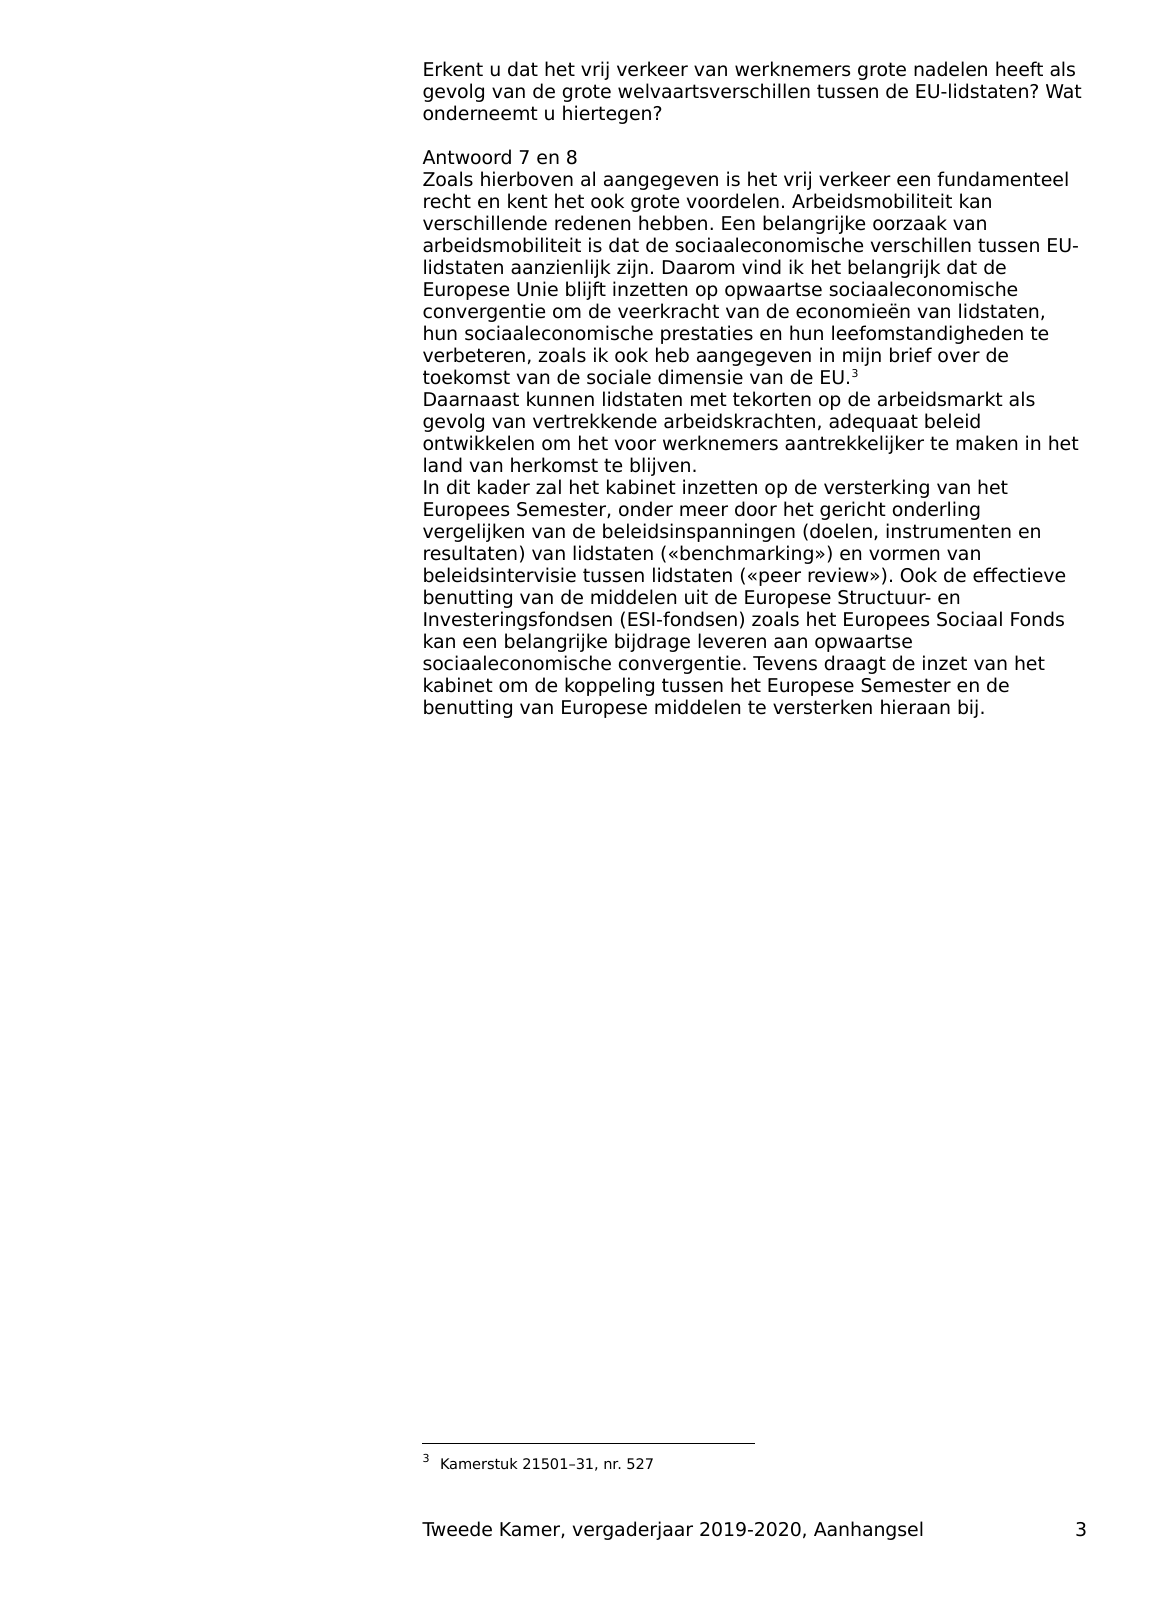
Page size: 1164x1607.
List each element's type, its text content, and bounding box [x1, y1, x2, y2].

text Erkent u dat het vrij verkeer van werknemers grote nadelen heeft als gevolg van de grote welvaartsverschillen tussen de EU-lidstaten? Wat onderneemt u hiertegen? [422, 59, 1087, 125]
text Kamerstuk 21501–31, nr. 527 [422, 1452, 1087, 1474]
text Daarnaast kunnen lidstaten met tekorten op de arbeidsmarkt als gevolg van vertrekkende arbeidskrachten, adequaat beleid ontwikkelen om het voor werknemers aantrekkelijker te maken in het land van herkomst te blijven. [422, 389, 1087, 477]
text Antwoord 7 en 8 [422, 147, 1087, 169]
text Zoals hierboven al aangegeven is het vrij verkeer een fundamenteel recht en kent het ook grote voordelen. Arbeidsmobiliteit kan verschillende redenen hebben. Een belangrijke oorzaak van arbeidsmobiliteit is dat de sociaaleconomische verschillen tussen EU-lidstaten aanzienlijk zijn. Daarom vind ik het belangrijk dat de Europese Unie blijft inzetten op opwaartse sociaaleconomische convergentie om de veerkracht van de economieën van lidstaten, hun sociaaleconomische prestaties en hun leefomstandigheden te verbeteren, zoals ik ook heb aangegeven in mijn brief over de toekomst van de sociale dimensie van de EU. [422, 169, 1087, 389]
text In dit kader zal het kabinet inzetten op de versterking van het Europees Semester, onder meer door het gericht onderling vergelijken van de beleidsinspanningen (doelen, instrumenten en resultaten) van lidstaten («benchmarking») en vormen van beleidsintervisie tussen lidstaten («peer review»). Ook de effectieve benutting van de middelen uit de Europese Structuur- en Investeringsfondsen (ESI-fondsen) zoals het Europees Sociaal Fonds kan een belangrijke bijdrage leveren aan opwaartse sociaaleconomische convergentie. Tevens draagt de inzet van het kabinet om de koppeling tussen het Europese Semester en de benutting van Europese middelen te versterken hieraan bij. [422, 477, 1087, 719]
